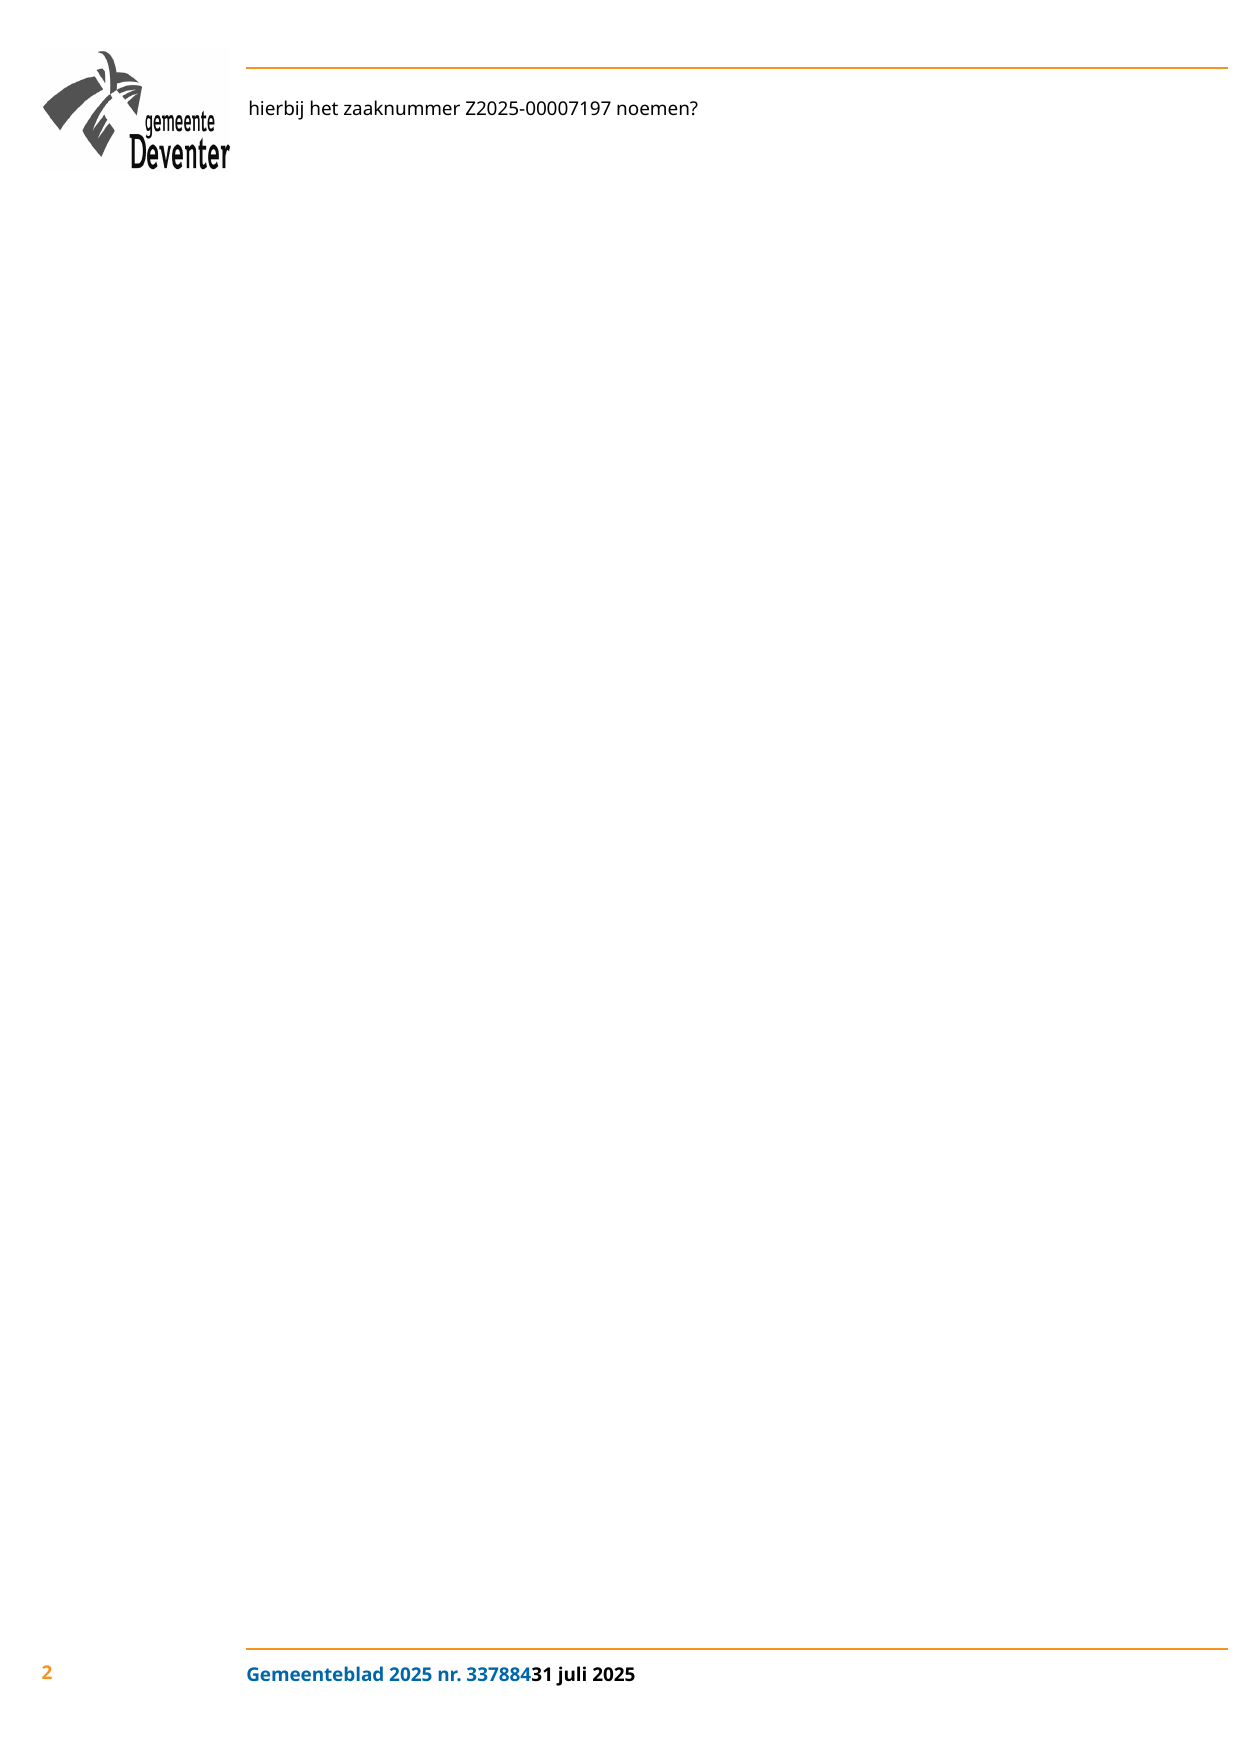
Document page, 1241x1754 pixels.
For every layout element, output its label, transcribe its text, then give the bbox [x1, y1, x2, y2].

picture [41, 47, 231, 172]
text hierbij het zaaknummer Z2025-00007197 noemen? [248, 95, 1152, 121]
